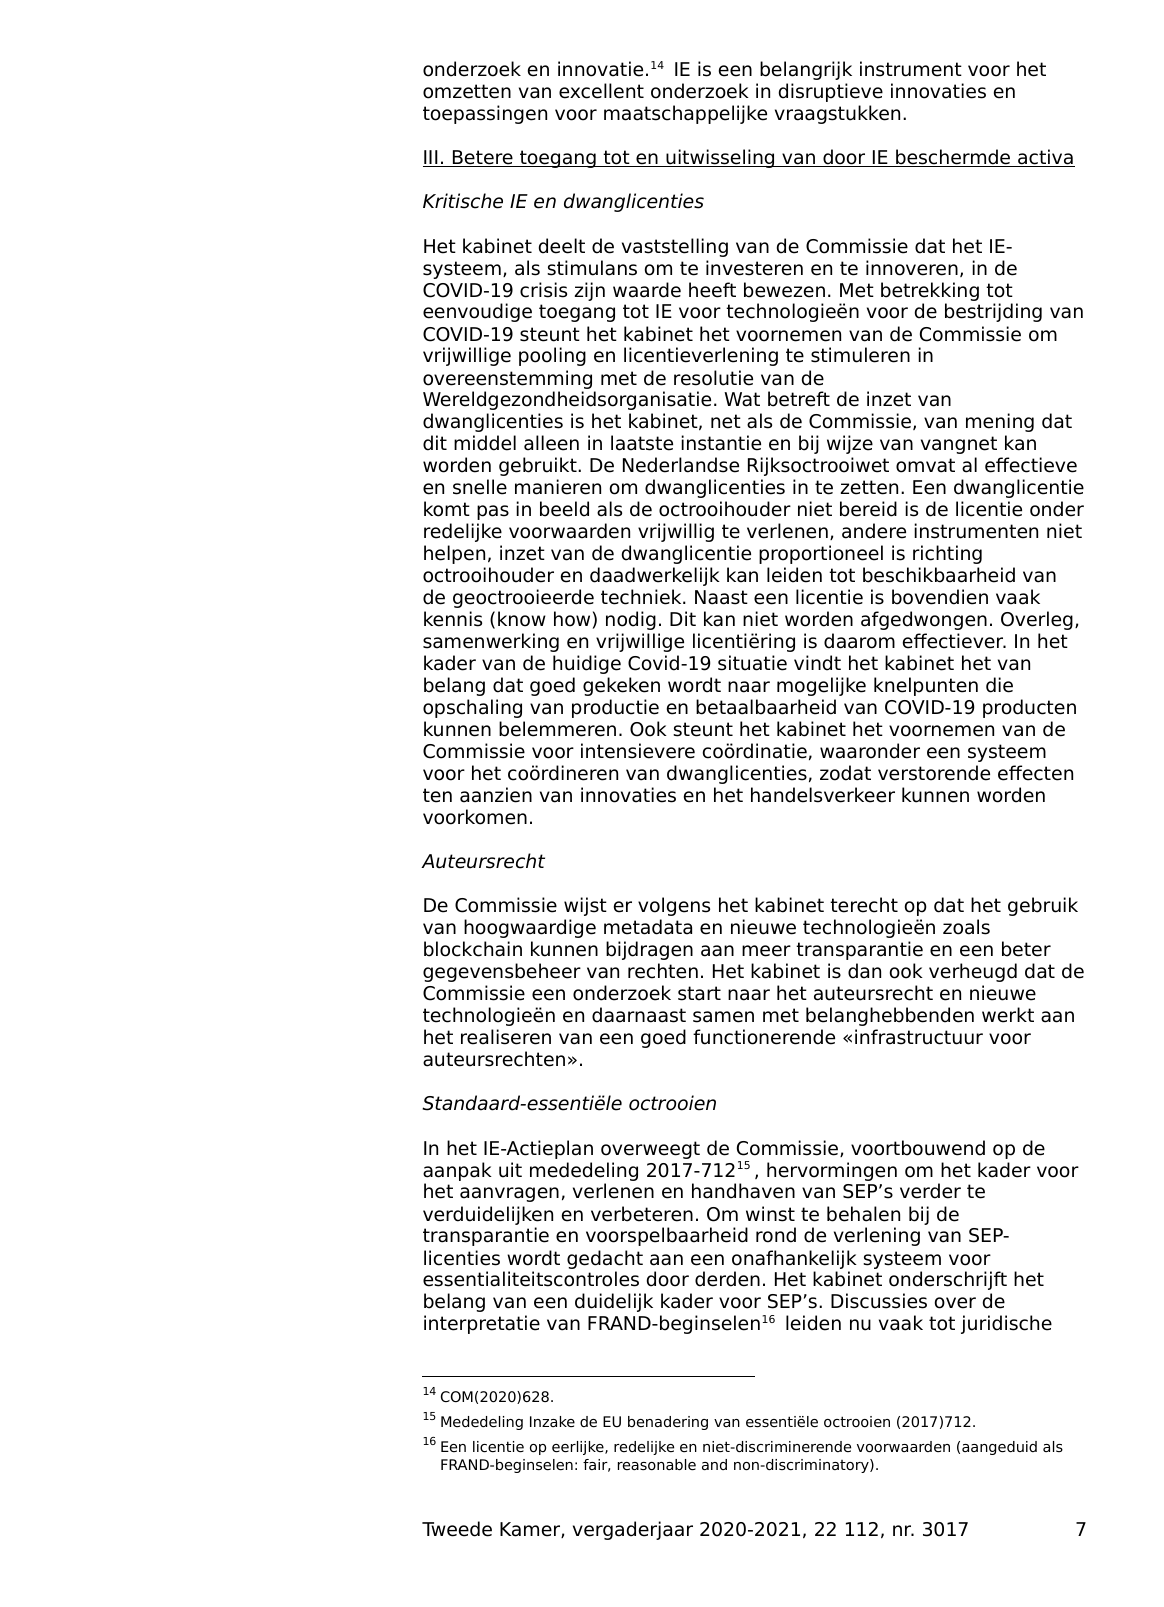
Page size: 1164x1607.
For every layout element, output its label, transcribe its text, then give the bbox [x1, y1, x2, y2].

text In het IE-Actieplan overweegt de Commissie, voortbouwend op de aanpak uit mededeling 2017-712, hervormingen om het kader voor het aanvragen, verlenen en handhaven van SEP’s verder te verduidelijken en verbeteren. Om winst te behalen bij de transparantie en voorspelbaarheid rond de verlening van SEP-licenties wordt gedacht aan een onafhankelijk systeem voor essentialiteitscontroles door derden. Het kabinet onderschrijft het belang van een duidelijk kader voor SEP’s. Discussies over de interpretatie van FRAND-beginselen leiden nu vaak tot juridische [422, 1137, 1087, 1335]
text Mededeling Inzake de EU benadering van essentiële octrooien (2017)712. [422, 1410, 1087, 1432]
subtitle Auteursrecht [422, 851, 1087, 873]
subtitle Standaard-essentiële octrooien [422, 1093, 1087, 1115]
text COM(2020)628. [422, 1385, 1087, 1407]
text onderzoek en innovatie. IE is een belangrijk instrument voor het omzetten van excellent onderzoek in disruptieve innovaties en toepassingen voor maatschappelijke vraagstukken. [422, 59, 1087, 125]
subtitle III. Betere toegang tot en uitwisseling van door IE beschermde activa [422, 147, 1087, 169]
subtitle Kritische IE en dwanglicenties [422, 191, 1087, 213]
text De Commissie wijst er volgens het kabinet terecht op dat het gebruik van hoogwaardige metadata en nieuwe technologieën zoals blockchain kunnen bijdragen aan meer transparantie en een beter gegevensbeheer van rechten. Het kabinet is dan ook verheugd dat de Commissie een onderzoek start naar het auteursrecht en nieuwe technologieën en daarnaast samen met belanghebbenden werkt aan het realiseren van een goed functionerende «infrastructuur voor auteursrechten». [422, 895, 1087, 1071]
text Het kabinet deelt de vaststelling van de Commissie dat het IE-systeem, als stimulans om te investeren en te innoveren, in de COVID-19 crisis zijn waarde heeft bewezen. Met betrekking tot eenvoudige toegang tot IE voor technologieën voor de bestrijding van COVID-19 steunt het kabinet het voornemen van de Commissie om vrijwillige pooling en licentieverlening te stimuleren in overeenstemming met de resolutie van de Wereldgezondheidsorganisatie. Wat betreft de inzet van dwanglicenties is het kabinet, net als de Commissie, van mening dat dit middel alleen in laatste instantie en bij wijze van vangnet kan worden gebruikt. De Nederlandse Rijksoctrooiwet omvat al effectieve en snelle manieren om dwanglicenties in te zetten. Een dwanglicentie komt pas in beeld als de octrooihouder niet bereid is de licentie onder redelijke voorwaarden vrijwillig te verlenen, andere instrumenten niet helpen, inzet van de dwanglicentie proportioneel is richting octrooihouder en daadwerkelijk kan leiden tot beschikbaarheid van de geoctrooieerde techniek. Naast een licentie is bovendien vaak kennis (know how) nodig. Dit kan niet worden afgedwongen. Overleg, samenwerking en vrijwillige licentiëring is daarom effectiever. In het kader van de huidige Covid-19 situatie vindt het kabinet het van belang dat goed gekeken wordt naar mogelijke knelpunten die opschaling van productie en betaalbaarheid van COVID-19 producten kunnen belemmeren. Ook steunt het kabinet het voornemen van de Commissie voor intensievere coördinatie, waaronder een systeem voor het coördineren van dwanglicenties, zodat verstorende effecten ten aanzien van innovaties en het handelsverkeer kunnen worden voorkomen. [422, 236, 1087, 829]
text Een licentie op eerlijke, redelijke en niet-discriminerende voorwaarden (aangeduid als FRAND-beginselen: fair, reasonable and non-discriminatory). [422, 1435, 1087, 1474]
